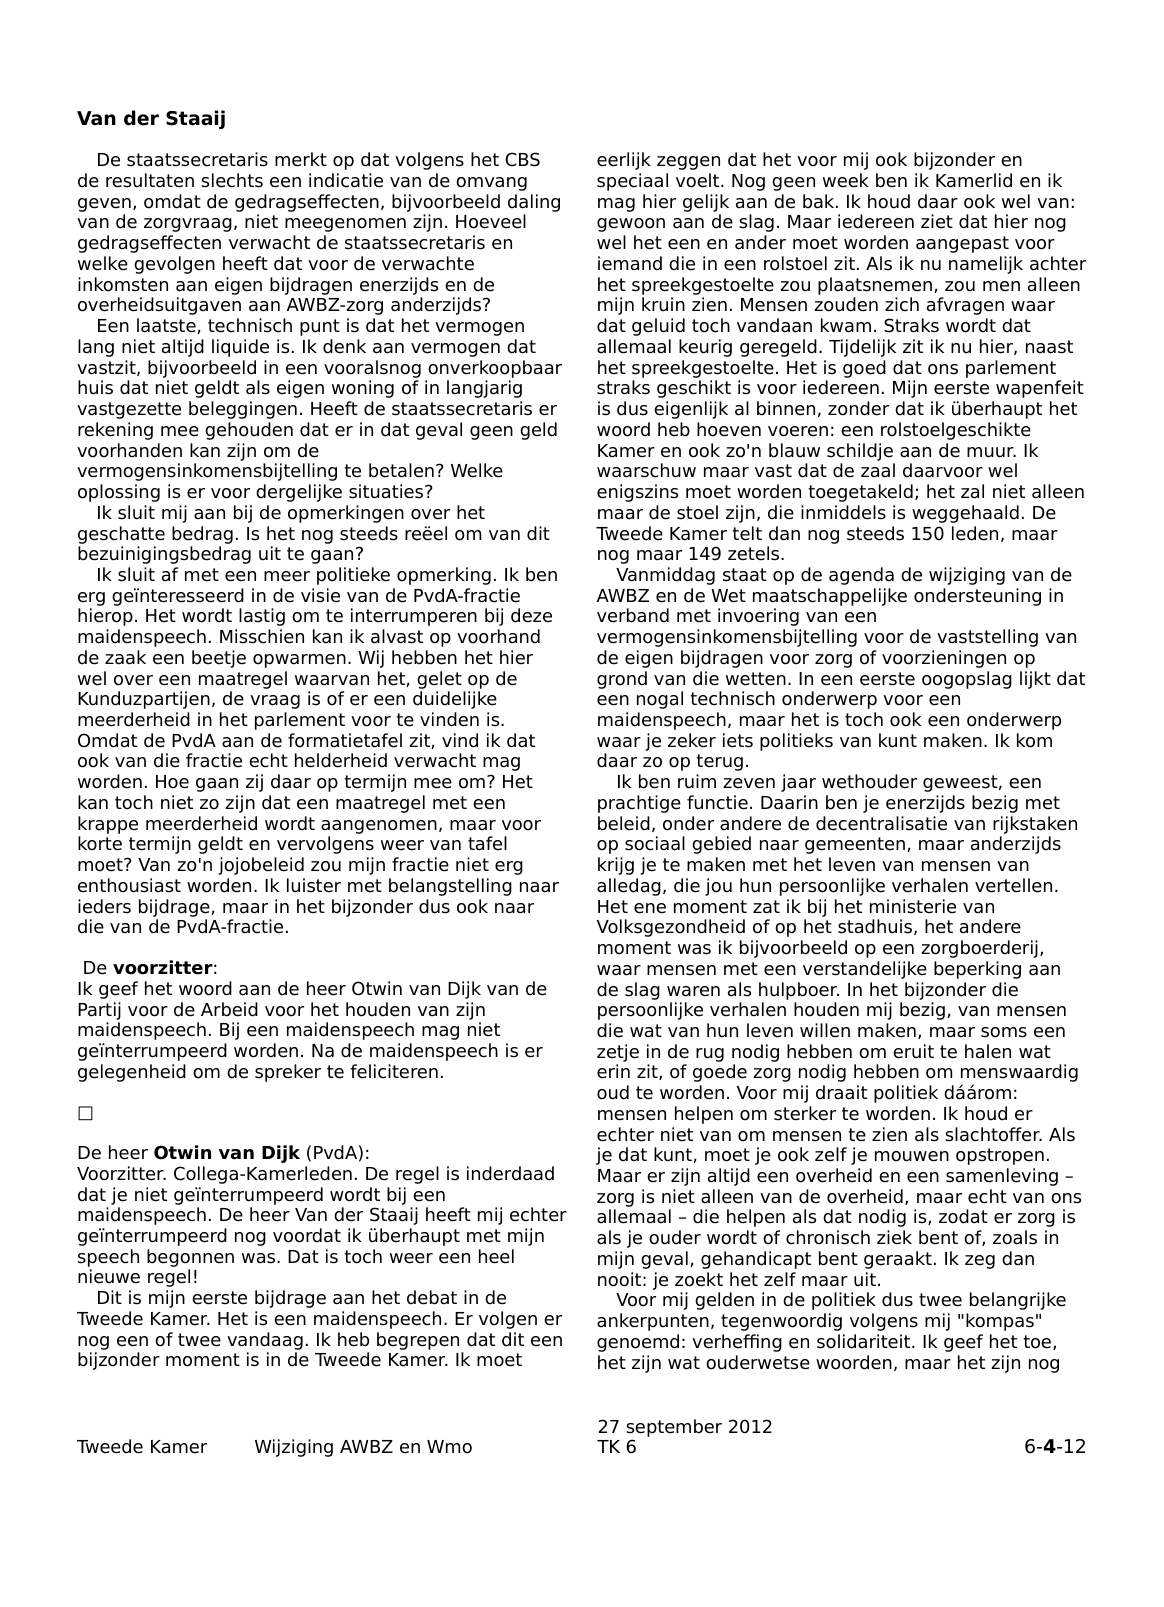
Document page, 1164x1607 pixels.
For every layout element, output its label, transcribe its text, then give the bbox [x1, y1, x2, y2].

text Ik ben ruim zeven jaar wethouder geweest, een prachtige functie. Daarin ben je enerzijds bezig met beleid, onder andere de decentralisatie van rijkstaken op sociaal gebied naar gemeenten, maar anderzijds krijg je te maken met het leven van mensen van alledag, die jou hun persoonlijke verhalen vertellen. Het ene moment zat ik bij het ministerie van Volksgezondheid of op het stadhuis, het andere moment was ik bijvoorbeeld op een zorgboerderij, waar mensen met een verstandelijke beperking aan de slag waren als hulpboer. In het bijzonder die persoonlijke verhalen houden mij bezig, van mensen die wat van hun leven willen maken, maar soms een zetje in de rug nodig hebben om eruit te halen wat erin zit, of goede zorg nodig hebben om menswaardig oud te worden. Voor mij draait politiek dáárom: mensen helpen om sterker te worden. Ik houd er echter niet van om mensen te zien als slachtoffer. Als je dat kunt, moet je ook zelf je mouwen opstropen. Maar er zijn altijd een overheid en een samenleving – zorg is niet alleen van de overheid, maar echt van ons allemaal – die helpen als dat nodig is, zodat er zorg is als je ouder wordt of chronisch ziek bent of, zoals in mijn geval, gehandicapt bent geraakt. Ik zeg dan nooit: je zoekt het zelf maar uit. [596, 772, 1087, 1290]
text Ik sluit af met een meer politieke opmerking. Ik ben erg geïnteresseerd in de visie van de PvdA-fractie hierop. Het wordt lastig om te interrumperen bij deze maidenspeech. Misschien kan ik alvast op voorhand de zaak een beetje opwarmen. Wij hebben het hier wel over een maatregel waarvan het, gelet op de Kunduzpartijen, de vraag is of er een duidelijke meerderheid in het parlement voor te vinden is. Omdat de PvdA aan de formatietafel zit, vind ik dat ook van die fractie echt helderheid verwacht mag worden. Hoe gaan zij daar op termijn mee om? Het kan toch niet zo zijn dat een maatregel met een krappe meerderheid wordt aangenomen, maar voor korte termijn geldt en vervolgens weer van tafel moet? Van zo'n jojobeleid zou mijn fractie niet erg enthousiast worden. Ik luister met belangstelling naar ieders bijdrage, maar in het bijzonder dus ook naar die van de PvdA-fractie. [77, 565, 567, 938]
text Een laatste, technisch punt is dat het vermogen lang niet altijd liquide is. Ik denk aan vermogen dat vastzit, bijvoorbeeld in een vooralsnog onverkoopbaar huis dat niet geldt als eigen woning of in langjarig vastgezette beleggingen. Heeft de staatssecretaris er rekening mee gehouden dat er in dat geval geen geld voorhanden kan zijn om de vermogensinkomensbijtelling te betalen? Welke oplossing is er voor dergelijke situaties? [77, 316, 567, 503]
text Dit is mijn eerste bijdrage aan het debat in de Tweede Kamer. Het is een maidenspeech. Er volgen er nog een of twee vandaag. Ik heb begrepen dat dit een bijzonder moment is in de Tweede Kamer. Ik moet [77, 1288, 567, 1371]
text □ [77, 1102, 567, 1123]
text Vanmiddag staat op de agenda de wijziging van de AWBZ en de Wet maatschappelijke ondersteuning in verband met invoering van een vermogensinkomensbijtelling voor de vaststelling van de eigen bijdragen voor zorg of voorzieningen op grond van die wetten. In een eerste oogopslag lijkt dat een nogal technisch onderwerp voor een maidenspeech, maar het is toch ook een onderwerp waar je zeker iets politieks van kunt maken. Ik kom daar zo op terug. [596, 565, 1087, 772]
text De heer Otwin van Dijk (PvdA): [77, 1143, 567, 1164]
text De voorzitter: [77, 958, 567, 979]
text Voor mij gelden in de politiek dus twee belangrijke ankerpunten, tegenwoordig volgens mij "kompas" genoemd: verheffing en solidariteit. Ik geef het toe, het zijn wat ouderwetse woorden, maar het zijn nog [596, 1290, 1087, 1373]
text eerlijk zeggen dat het voor mij ook bijzonder en speciaal voelt. Nog geen week ben ik Kamerlid en ik mag hier gelijk aan de bak. Ik houd daar ook wel van: gewoon aan de slag. Maar iedereen ziet dat hier nog wel het een en ander moet worden aangepast voor iemand die in een rolstoel zit. Als ik nu namelijk achter het spreekgestoelte zou plaatsnemen, zou men alleen mijn kruin zien. Mensen zouden zich afvragen waar dat geluid toch vandaan kwam. Straks wordt dat allemaal keurig geregeld. Tijdelijk zit ik nu hier, naast het spreekgestoelte. Het is goed dat ons parlement straks geschikt is voor iedereen. Mijn eerste wapenfeit is dus eigenlijk al binnen, zonder dat ik überhaupt het woord heb hoeven voeren: een rolstoelgeschikte Kamer en ook zo'n blauw schildje aan de muur. Ik waarschuw maar vast dat de zaal daarvoor wel enigszins moet worden toegetakeld; het zal niet alleen maar de stoel zijn, die inmiddels is weggehaald. De Tweede Kamer telt dan nog steeds 150 leden, maar nog maar 149 zetels. [596, 150, 1087, 565]
text Ik geef het woord aan de heer Otwin van Dijk van de Partij voor de Arbeid voor het houden van zijn maidenspeech. Bij een maidenspeech mag niet geïnterrumpeerd worden. Na de maidenspeech is er gelegenheid om de spreker te feliciteren. [77, 979, 567, 1082]
text De staatssecretaris merkt op dat volgens het CBS de resultaten slechts een indicatie van de omvang geven, omdat de gedragseffecten, bijvoorbeeld daling van de zorgvraag, niet meegenomen zijn. Hoeveel gedragseffecten verwacht de staatssecretaris en welke gevolgen heeft dat voor de verwachte inkomsten aan eigen bijdragen enerzijds en de overheidsuitgaven aan AWBZ-zorg anderzijds? [77, 150, 567, 316]
text Ik sluit mij aan bij de opmerkingen over het geschatte bedrag. Is het nog steeds reëel om van dit bezuinigingsbedrag uit te gaan? [77, 503, 567, 565]
text Voorzitter. Collega-Kamerleden. De regel is inderdaad dat je niet geïnterrumpeerd wordt bij een maidenspeech. De heer Van der Staaij heeft mij echter geïnterrumpeerd nog voordat ik überhaupt met mijn speech begonnen was. Dat is toch weer een heel nieuwe regel! [77, 1164, 567, 1288]
